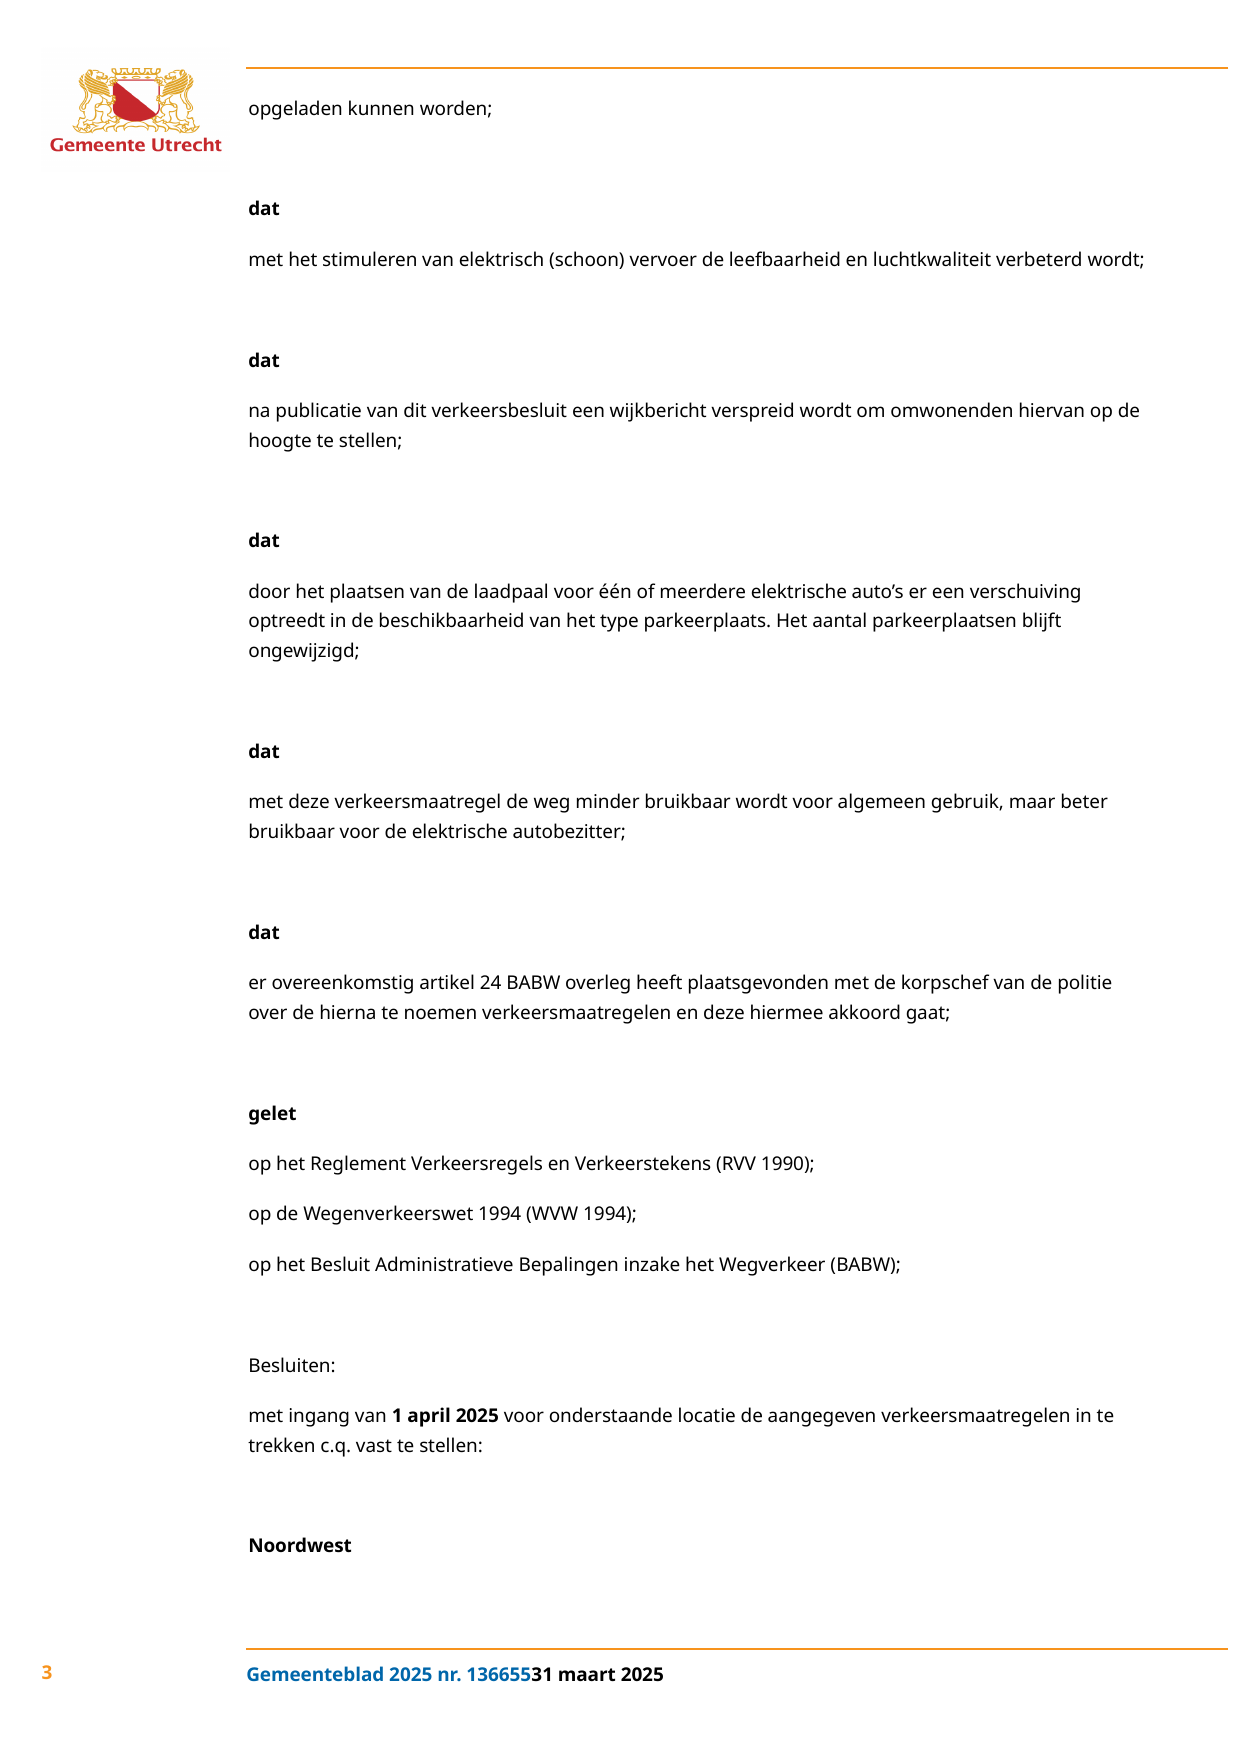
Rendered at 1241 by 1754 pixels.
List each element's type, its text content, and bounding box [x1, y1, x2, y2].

text Besluiten: [248, 1352, 1152, 1378]
picture [41, 47, 231, 172]
text Noordwest [248, 1533, 1152, 1558]
text met deze verkeersmaatregel de weg minder bruikbaar wordt voor algemeen gebruik, maar beter bruikbaar voor de elektrische autobezitter; [248, 788, 1152, 844]
text er overeenkomstig artikel 24 BABW overleg heeft plaatsgevonden met de korpschef van de politie over de hierna te noemen verkeersmaatregelen en deze hiermee akkoord gaat; [248, 969, 1152, 1025]
text dat [248, 919, 1152, 945]
text door het plaatsen van de laadpaal voor één of meerdere elektrische auto’s er een verschuiving optreedt in de beschikbaarheid van het type parkeerplaats. Het aantal parkeerplaatsen blijft ongewijzigd; [248, 578, 1152, 663]
text op het Reglement Verkeersregels en Verkeerstekens (RVV 1990); [248, 1150, 1152, 1176]
text opgeladen kunnen worden; [248, 95, 1152, 121]
text dat [248, 738, 1152, 764]
text dat [248, 528, 1152, 553]
text dat [248, 347, 1152, 373]
text op het Besluit Administratieve Bepalingen inzake het Wegverkeer (BABW); [248, 1251, 1152, 1277]
text op de Wegenverkeerswet 1994 (WVW 1994); [248, 1201, 1152, 1226]
text gelet [248, 1100, 1152, 1126]
text dat [248, 196, 1152, 221]
text met het stimuleren van elektrisch (schoon) vervoer de leefbaarheid en luchtkwaliteit verbeterd wordt; [248, 246, 1152, 272]
text na publicatie van dit verkeersbesluit een wijkbericht verspreid wordt om omwonenden hiervan op de hoogte te stellen; [248, 397, 1152, 453]
text met ingang van 1 april 2025 voor onderstaande locatie de aangegeven verkeersmaatregelen in te trekken c.q. vast te stellen: [248, 1402, 1152, 1458]
